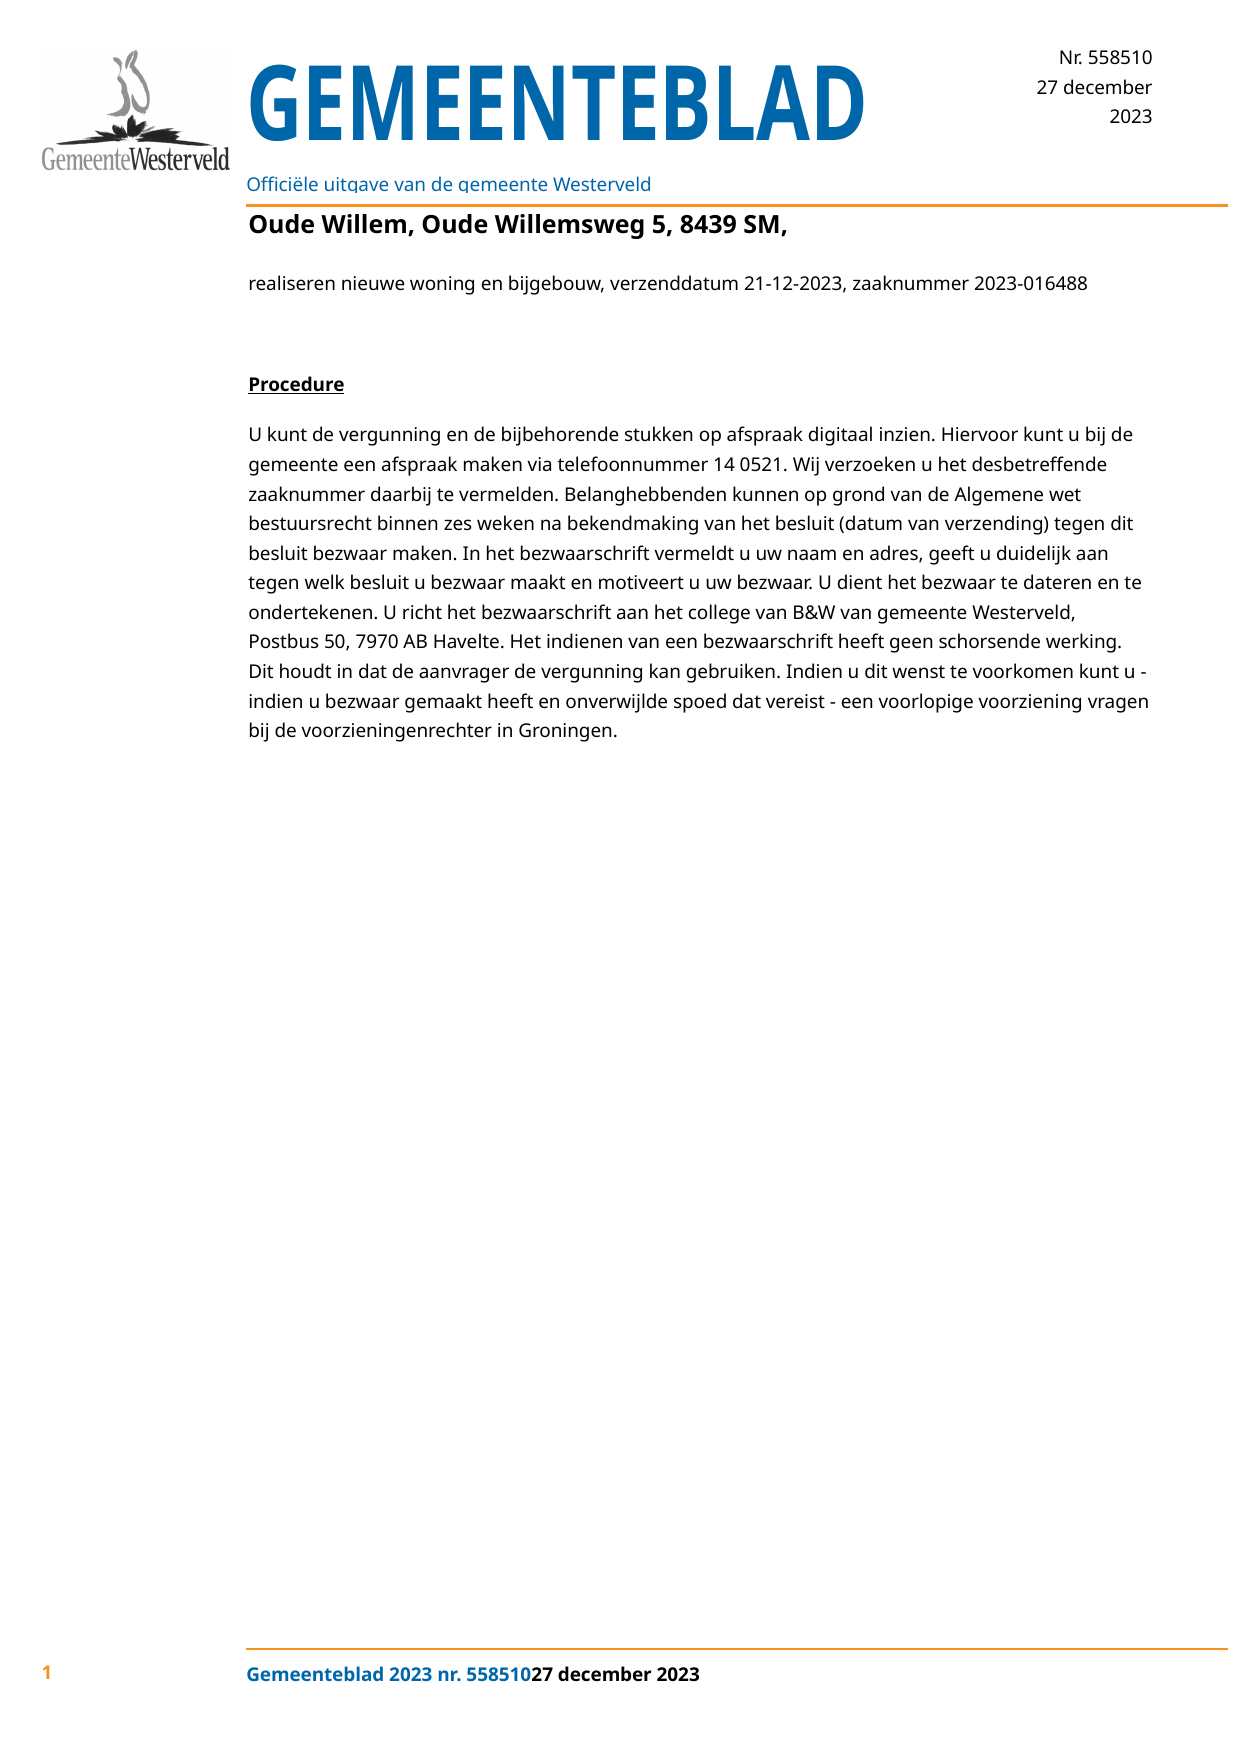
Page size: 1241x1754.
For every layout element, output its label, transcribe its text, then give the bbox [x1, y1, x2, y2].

text realiseren nieuwe woning en bijgebouw, verzenddatum 21-12-2023, zaaknummer 2023-016488 [248, 270, 1152, 296]
picture [41, 47, 231, 172]
text U kunt de vergunning en de bijbehorende stukken op afspraak digitaal inzien. Hiervoor kunt u bij de gemeente een afspraak maken via telefoonnummer 14 0521. Wij verzoeken u het desbetreffende zaaknummer daarbij te vermelden. Belanghebbenden kunnen op grond van de Algemene wet bestuursrecht binnen zes weken na bekendmaking van het besluit (datum van verzending) tegen dit besluit bezwaar maken. In het bezwaarschrift vermeldt u uw naam en adres, geeft u duidelijk aan tegen welk besluit u bezwaar maakt en motiveert u uw bezwaar. U dient het bezwaar te dateren en te ondertekenen. U richt het bezwaarschrift aan het college van B&W van gemeente Westerveld, Postbus 50, 7970 AB Havelte. Het indienen van een bezwaarschrift heeft geen schorsende werking. Dit houdt in dat de aanvrager de vergunning kan gebruiken. Indien u dit wenst te voorkomen kunt u - indien u bezwaar gemaakt heeft en onverwijlde spoed dat vereist - een voorlopige voorziening vragen bij de voorzieningenrechter in Groningen. [248, 422, 1152, 743]
text Procedure [248, 371, 1152, 397]
text Oude Willem, Oude Willemsweg 5, 8439 SM, [248, 207, 1152, 241]
